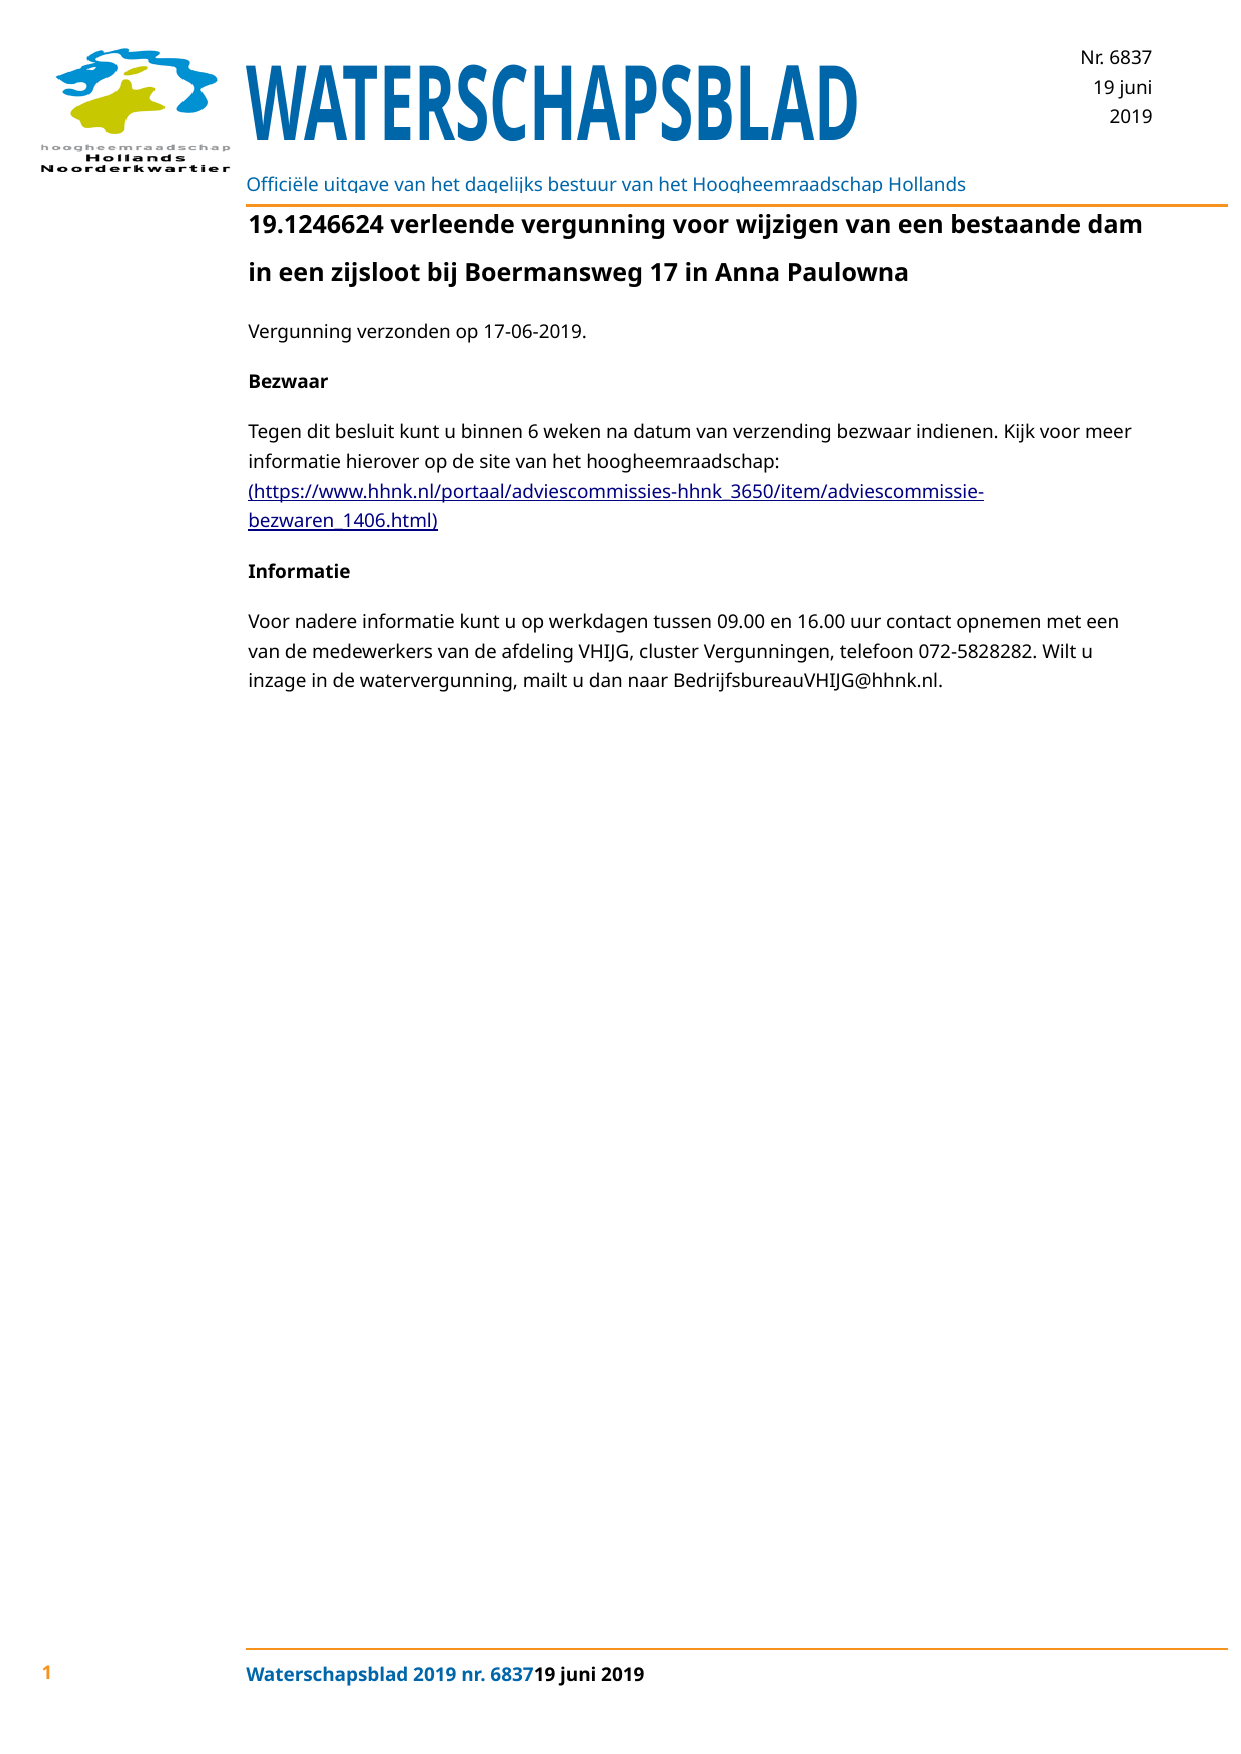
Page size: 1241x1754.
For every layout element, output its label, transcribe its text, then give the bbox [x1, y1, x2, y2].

text 19.1246624 verleende vergunning voor wijzigen van een bestaande dam in een zijsloot bij Boermansweg 17 in Anna Paulowna [248, 207, 1152, 288]
text Informatie [248, 558, 1152, 584]
text Vergunning verzonden op 17-06-2019. [248, 318, 1152, 344]
picture [41, 47, 231, 172]
text Bezwaar [248, 368, 1152, 394]
text Voor nadere informatie kunt u op werkdagen tussen 09.00 en 16.00 uur contact opnemen met een van de medewerkers van de afdeling VHIJG, cluster Vergunningen, telefoon 072-5828282. Wilt u inzage in de watervergunning, mailt u dan naar BedrijfsbureauVHIJG@hhnk.nl. [248, 608, 1152, 693]
text Tegen dit besluit kunt u binnen 6 weken na datum van verzending bezwaar indienen. Kijk voor meer informatie hierover op de site van het hoogheemraadschap: (https://www.hhnk.nl/portaal/adviescommissies-hhnk_3650/item/adviescommissie-bezwaren_1406.html) [248, 419, 1152, 533]
